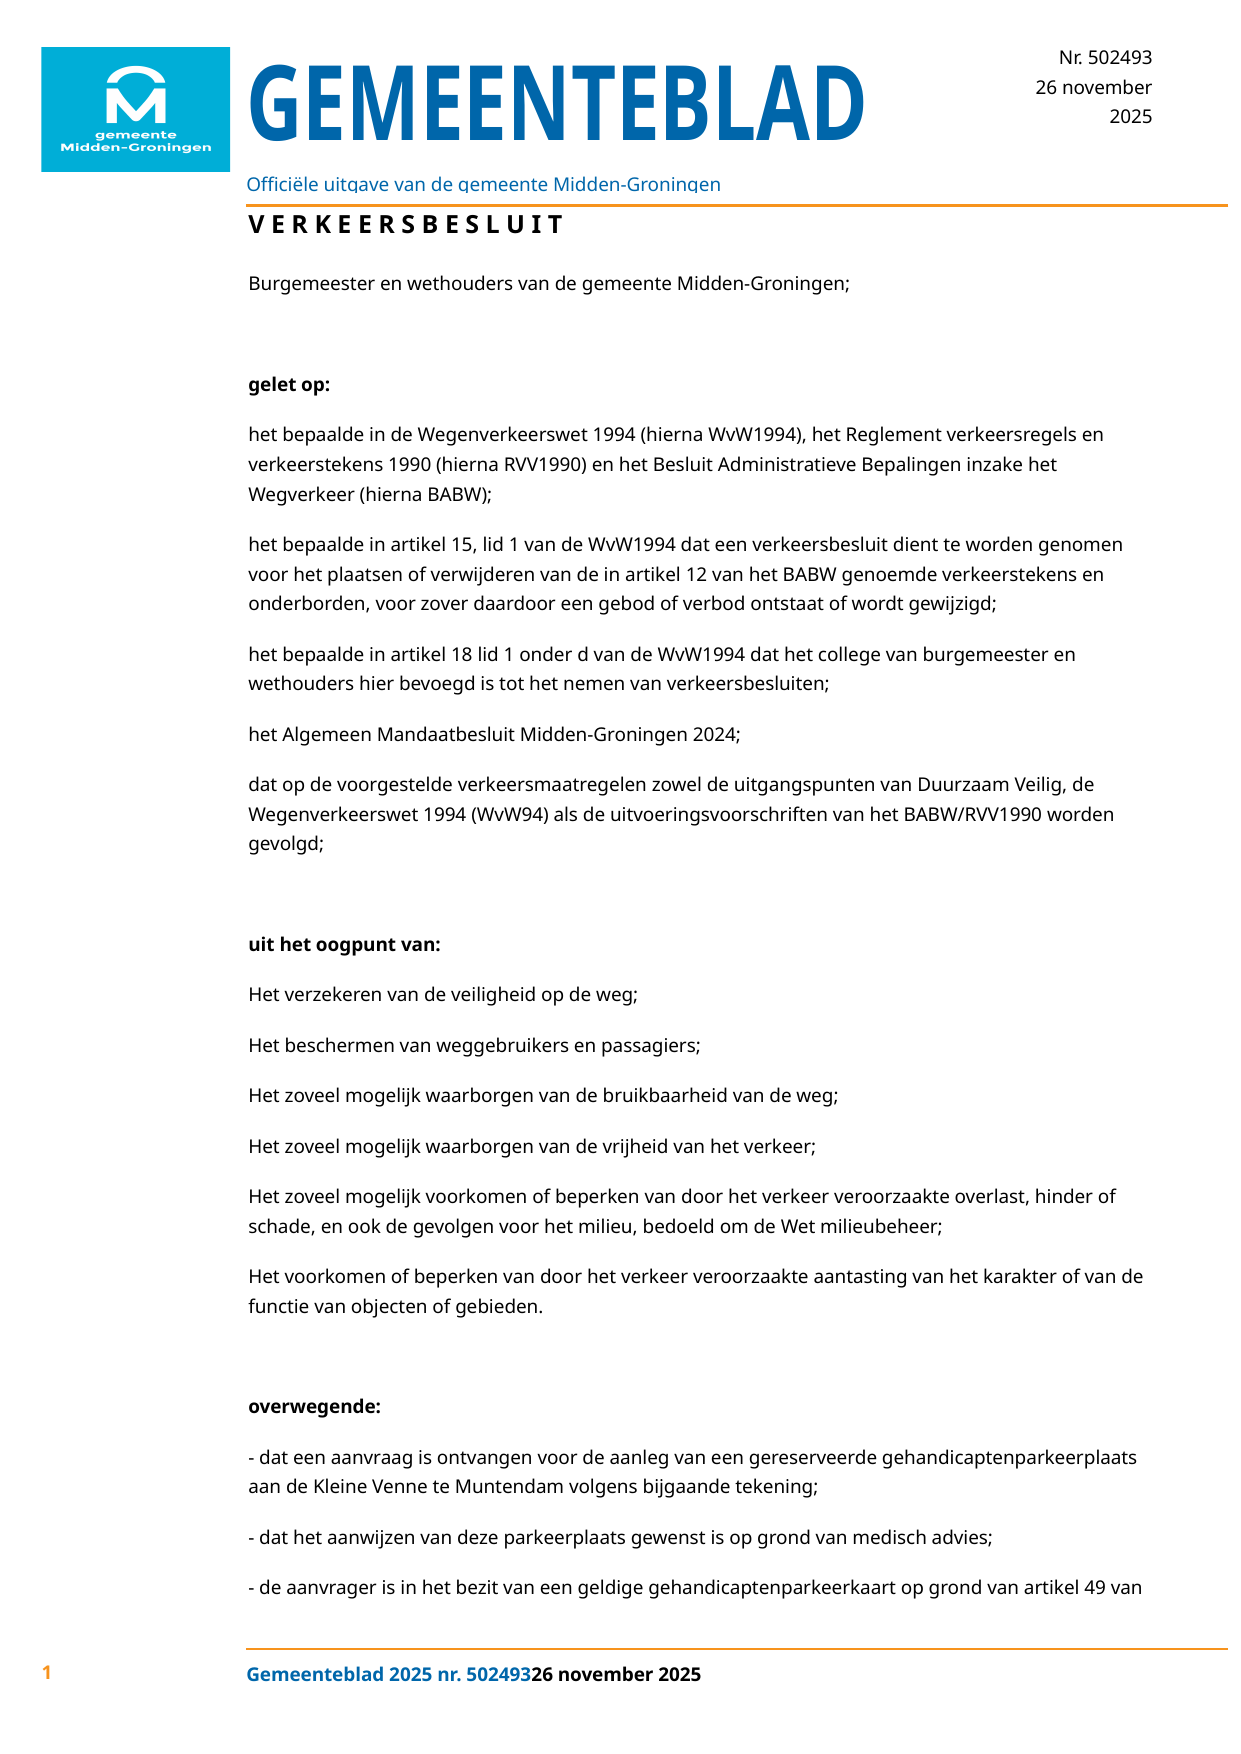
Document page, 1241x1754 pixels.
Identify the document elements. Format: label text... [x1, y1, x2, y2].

text het bepaalde in de Wegenverkeerswet 1994 (hierna WvW1994), het Reglement verkeersregels en verkeerstekens 1990 (hierna RVV1990) en het Besluit Administratieve Bepalingen inzake het Wegverkeer (hierna BABW); [248, 422, 1152, 506]
text Het zoveel mogelijk voorkomen of beperken van door het verkeer veroorzaakte overlast, hinder of schade, en ook de gevolgen voor het milieu, bedoeld om de Wet milieubeheer; [248, 1183, 1152, 1238]
text - dat het aanwijzen van deze parkeerplaats gewenst is op grond van medisch advies; [248, 1524, 1152, 1550]
picture [184, 146, 190, 153]
text Het beschermen van weggebruikers en passagiers; [248, 1032, 1152, 1058]
text het Algemeen Mandaatbesluit Midden-Groningen 2024; [248, 721, 1152, 746]
text overwegende: [248, 1394, 1152, 1419]
text gelet op: [248, 371, 1152, 397]
text dat op de voorgestelde verkeersmaatregelen zowel de uitgangspunten van Duurzaam Veilig, de Wegenverkeerswet 1994 (WvW94) als de uitvoeringsvoorschriften van het BABW/RVV1990 worden gevolgd; [248, 771, 1152, 856]
text - dat een aanvraag is ontvangen voor de aanleg van een gereserveerde gehandicaptenparkeerplaats aan de Kleine Venne te Muntendam volgens bijgaande tekening; [248, 1444, 1152, 1499]
text het bepaalde in artikel 18 lid 1 onder d van de WvW1994 dat het college van burgemeester en wethouders hier bevoegd is tot het nemen van verkeersbesluiten; [248, 641, 1152, 696]
picture [108, 66, 164, 82]
text Het zoveel mogelijk waarborgen van de bruikbaarheid van de weg; [248, 1082, 1152, 1108]
text Het verzekeren van de veiligheid op de weg; [248, 982, 1152, 1007]
text uit het oogpunt van: [248, 931, 1152, 957]
text V E R K E E R S B E S L U I T [248, 207, 1152, 241]
picture [107, 89, 165, 122]
text Het zoveel mogelijk waarborgen van de vrijheid van het verkeer; [248, 1133, 1152, 1158]
text Het voorkomen of beperken van door het verkeer veroorzaakte aantasting van het karakter of van de functie van objecten of gebieden. [248, 1263, 1152, 1318]
text het bepaalde in artikel 15, lid 1 van de WvW1994 dat een verkeersbesluit dient te worden genomen voor het plaatsen of verwijderen van de in artikel 12 van het BABW genoemde verkeerstekens en onderborden, voor zover daardoor een gebod of verbod ontstaat of wordt gewijzigd; [248, 531, 1152, 616]
text Burgemeester en wethouders van de gemeente Midden-Groningen; [248, 270, 1152, 296]
text - de aanvrager is in het bezit van een geldige gehandicaptenparkeerkaart op grond van artikel 49 van [248, 1574, 1152, 1600]
